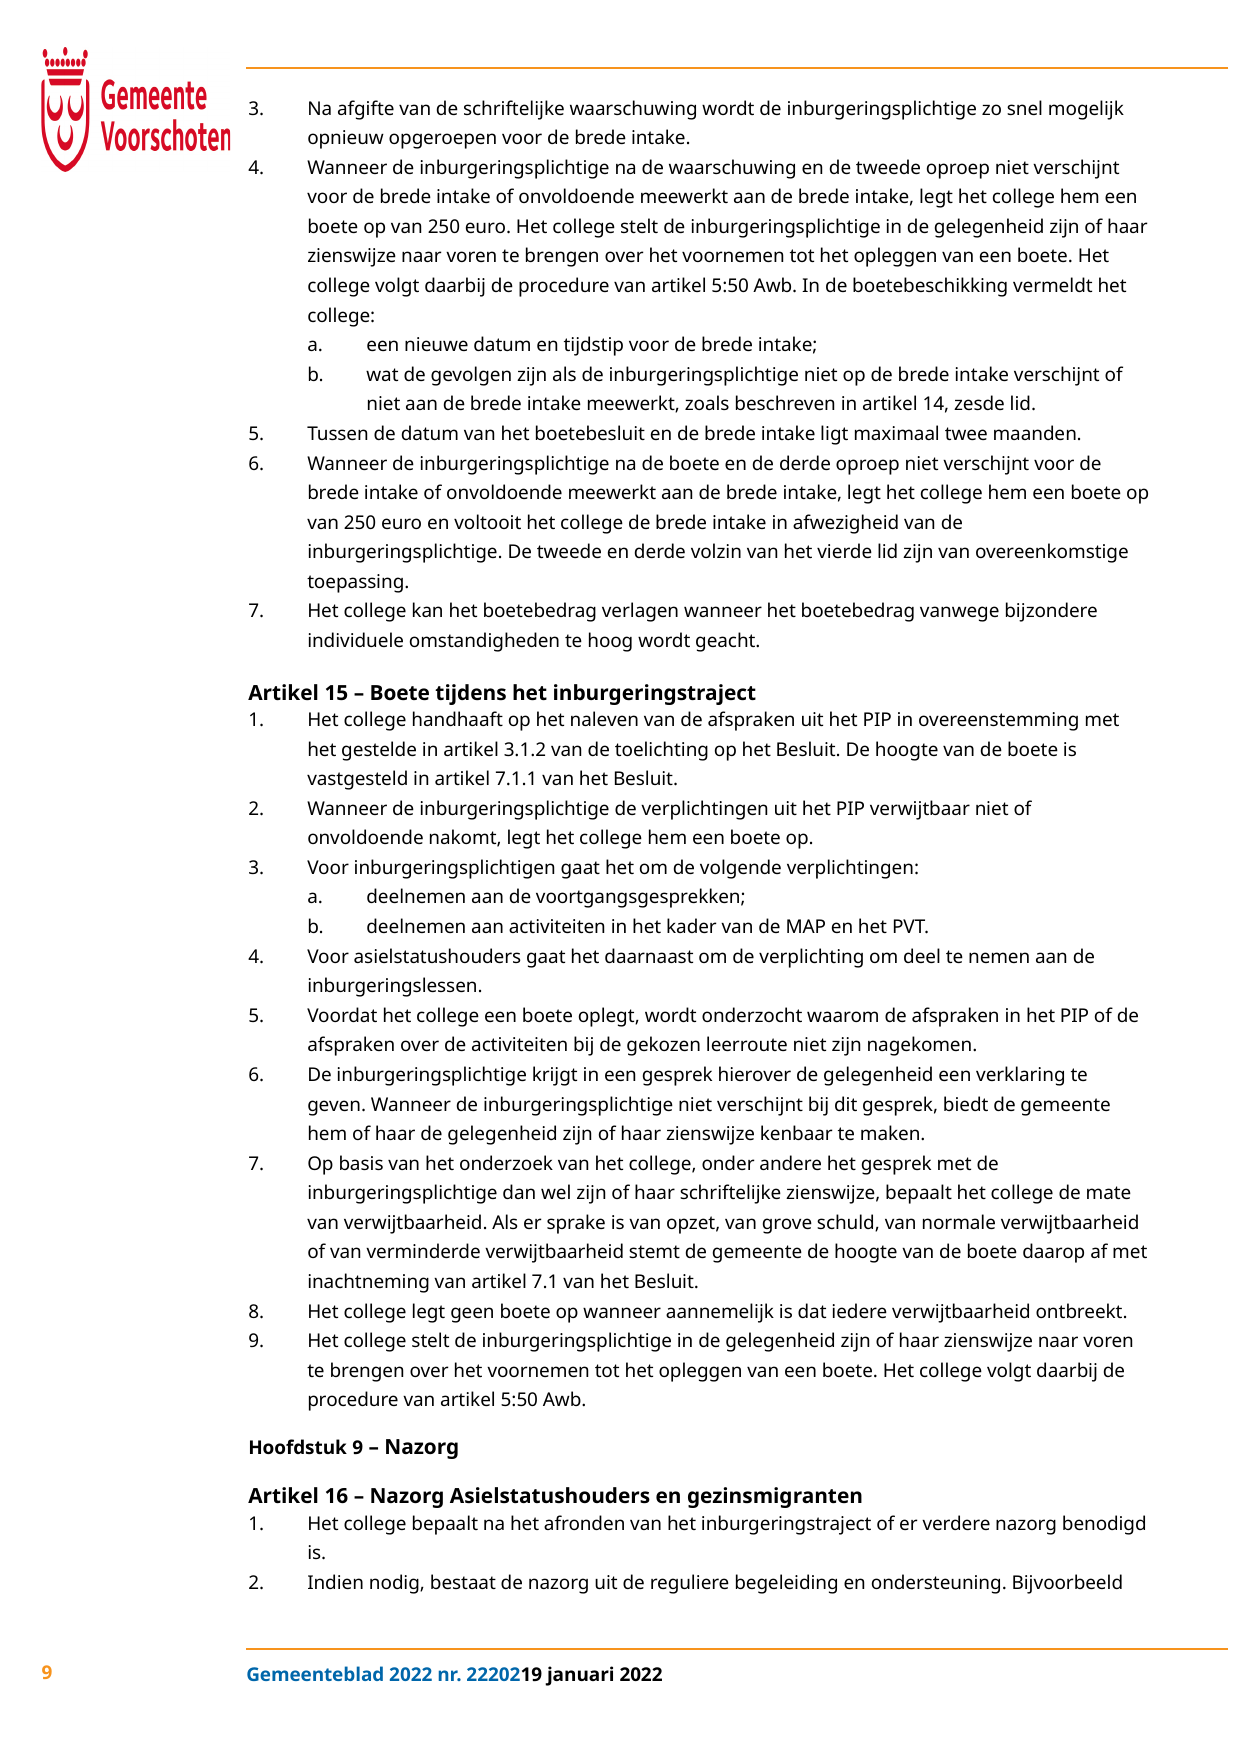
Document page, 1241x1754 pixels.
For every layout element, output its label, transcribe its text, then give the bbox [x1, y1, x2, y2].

list Tussen de datum van het boetebesluit en de brede intake ligt maximaal twee maanden. [248, 420, 1152, 446]
list Wanneer de inburgeringsplichtige de verplichtingen uit het PIP verwijtbaar niet of onvoldoende nakomt, legt het college hem een boete op. [248, 795, 1152, 850]
list deelnemen aan de voortgangsgesprekken; [307, 884, 1152, 909]
list Het college handhaaft op het naleven van de afspraken uit het PIP in overeenstemming met het gestelde in artikel 3.1.2 van de toelichting op het Besluit. De hoogte van de boete is vastgesteld in artikel 7.1.1 van het Besluit. [248, 706, 1152, 791]
list Voor asielstatushouders gaat het daarnaast om de verplichting om deel te nemen aan de inburgeringslessen. [248, 943, 1152, 998]
list een nieuwe datum en tijdstip voor de brede intake; [307, 331, 1152, 357]
list Wanneer de inburgeringsplichtige na de boete en de derde oproep niet verschijnt voor de brede intake of onvoldoende meewerkt aan de brede intake, legt het college hem een boete op van 250 euro en voltooit het college de brede intake in afwezigheid van de inburgeringsplichtige. De tweede en derde volzin van het vierde lid zijn van overeenkomstige toepassing. [248, 450, 1152, 594]
list Het college legt geen boete op wanneer aannemelijk is dat iedere verwijtbaarheid ontbreekt. [248, 1298, 1152, 1323]
list Het college bepaalt na het afronden van het inburgeringstraject of er verdere nazorg benodigd is. [248, 1510, 1152, 1565]
list Op basis van het onderzoek van het college, onder andere het gesprek met de inburgeringsplichtige dan wel zijn of haar schriftelijke zienswijze, bepaalt het college de mate van verwijtbaarheid. Als er sprake is van opzet, van grove schuld, van normale verwijtbaarheid of van verminderde verwijtbaarheid stemt de gemeente de hoogte van de boete daarop af met inachtneming van artikel 7.1 van het Besluit. [248, 1150, 1152, 1294]
list wat de gevolgen zijn als de inburgeringsplichtige niet op de brede intake verschijnt of niet aan de brede intake meewerkt, zoals beschreven in artikel 14, zesde lid. [307, 361, 1152, 416]
list deelnemen aan activiteiten in het kader van de MAP en het PVT. [307, 913, 1152, 939]
text Hoofdstuk 9 – Nazorg [248, 1432, 1152, 1461]
list Voordat het college een boete oplegt, wordt onderzocht waarom de afspraken in het PIP of de afspraken over de activiteiten bij de gekozen leerroute niet zijn nagekomen. [248, 1002, 1152, 1057]
list Voor inburgeringsplichtigen gaat het om de volgende verplichtingen: [248, 854, 1152, 880]
list Na afgifte van de schriftelijke waarschuwing wordt de inburgeringsplichtige zo snel mogelijk opnieuw opgeroepen voor de brede intake. [248, 95, 1152, 150]
text Artikel 15 – Boete tijdens het inburgeringstraject [248, 678, 1152, 706]
list Het college kan het boetebedrag verlagen wanneer het boetebedrag vanwege bijzondere individuele omstandigheden te hoog wordt geacht. [248, 598, 1152, 653]
list Het college stelt de inburgeringsplichtige in de gelegenheid zijn of haar zienswijze naar voren te brengen over het voornemen tot het opleggen van een boete. Het college volgt daarbij de procedure van artikel 5:50 Awb. [248, 1327, 1152, 1412]
picture [41, 47, 231, 172]
list Indien nodig, bestaat de nazorg uit de reguliere begeleiding en ondersteuning. Bijvoorbeeld [248, 1569, 1152, 1595]
text Artikel 16 – Nazorg Asielstatushouders en gezinsmigranten [248, 1481, 1152, 1510]
list De inburgeringsplichtige krijgt in een gesprek hierover de gelegenheid een verklaring te geven. Wanneer de inburgeringsplichtige niet verschijnt bij dit gesprek, biedt de gemeente hem of haar de gelegenheid zijn of haar zienswijze kenbaar te maken. [248, 1061, 1152, 1146]
list Wanneer de inburgeringsplichtige na de waarschuwing en de tweede oproep niet verschijnt voor de brede intake of onvoldoende meewerkt aan de brede intake, legt het college hem een boete op van 250 euro. Het college stelt de inburgeringsplichtige in de gelegenheid zijn of haar zienswijze naar voren te brengen over het voornemen tot het opleggen van een boete. Het college volgt daarbij de procedure van artikel 5:50 Awb. In de boetebeschikking vermeldt het college: [248, 154, 1152, 328]
